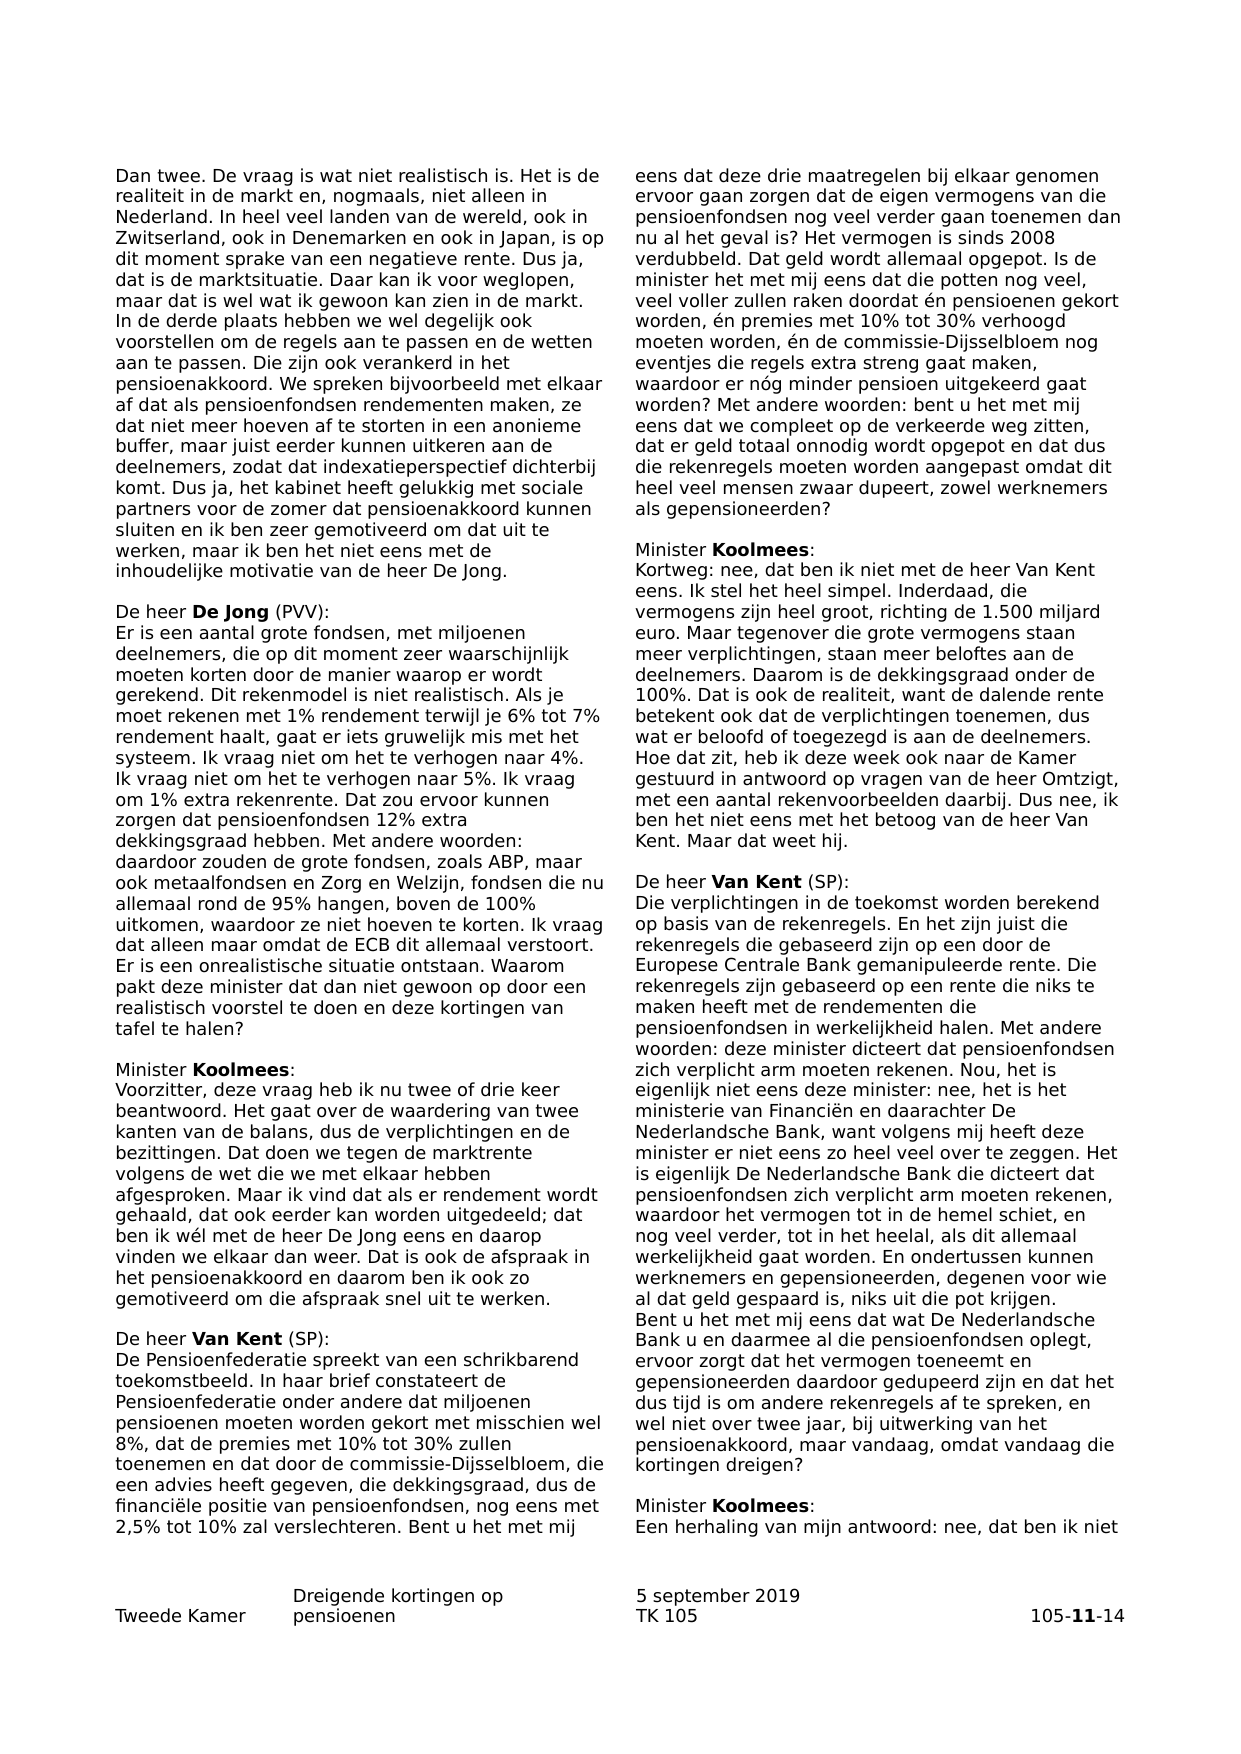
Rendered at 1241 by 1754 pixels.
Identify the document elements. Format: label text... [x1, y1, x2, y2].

text De heer Van Kent (SP): [635, 872, 1125, 893]
text De heer De Jong (PVV): [115, 602, 605, 623]
text Bent u het met mij eens dat wat De Nederlandsche Bank u en daarmee al die pensioenfondsen oplegt, ervoor zorgt dat het vermogen toeneemt en gepensioneerden daardoor gedupeerd zijn en dat het dus tijd is om andere rekenregels af te spreken, en wel niet over twee jaar, bij uitwerking van het pensioenakkoord, maar vandaag, omdat vandaag die kortingen dreigen? [635, 1309, 1125, 1476]
text Dan twee. De vraag is wat niet realistisch is. Het is de realiteit in de markt en, nogmaals, niet alleen in Nederland. In heel veel landen van de wereld, ook in Zwitserland, ook in Denemarken en ook in Japan, is op dit moment sprake van een negatieve rente. Dus ja, dat is de marktsituatie. Daar kan ik voor weglopen, maar dat is wel wat ik gewoon kan zien in de markt. [115, 165, 605, 311]
text In de derde plaats hebben we wel degelijk ook voorstellen om de regels aan te passen en de wetten aan te passen. Die zijn ook verankerd in het pensioenakkoord. We spreken bijvoorbeeld met elkaar af dat als pensioenfondsen rendementen maken, ze dat niet meer hoeven af te storten in een anonieme buffer, maar juist eerder kunnen uitkeren aan de deelnemers, zodat dat indexatieperspectief dichterbij komt. Dus ja, het kabinet heeft gelukkig met sociale partners voor de zomer dat pensioenakkoord kunnen sluiten en ik ben zeer gemotiveerd om dat uit te werken, maar ik ben het niet eens met de inhoudelijke motivatie van de heer De Jong. [115, 311, 605, 582]
text De heer Van Kent (SP): [115, 1329, 605, 1350]
text De Pensioenfederatie spreekt van een schrikbarend toekomstbeeld. In haar brief constateert de Pensioenfederatie onder andere dat miljoenen pensioenen moeten worden gekort met misschien wel 8%, dat de premies met 10% tot 30% zullen toenemen en dat door de commissie-Dijsselbloem, die een advies heeft gegeven, die dekkingsgraad, dus de financiële positie van pensioenfondsen, nog eens met 2,5% tot 10% zal verslechteren. Bent u het met mij [115, 1350, 605, 1537]
text Er is een aantal grote fondsen, met miljoenen deelnemers, die op dit moment zeer waarschijnlijk moeten korten door de manier waarop er wordt gerekend. Dit rekenmodel is niet realistisch. Als je moet rekenen met 1% rendement terwijl je 6% tot 7% rendement haalt, gaat er iets gruwelijk mis met het systeem. Ik vraag niet om het te verhogen naar 4%. Ik vraag niet om het te verhogen naar 5%. Ik vraag om 1% extra rekenrente. Dat zou ervoor kunnen zorgen dat pensioenfondsen 12% extra dekkingsgraad hebben. Met andere woorden: daardoor zouden de grote fondsen, zoals ABP, maar ook metaalfondsen en Zorg en Welzijn, fondsen die nu allemaal rond de 95% hangen, boven de 100% uitkomen, waardoor ze niet hoeven te korten. Ik vraag dat alleen maar omdat de ECB dit allemaal verstoort. Er is een onrealistische situatie ontstaan. Waarom pakt deze minister dat dan niet gewoon op door een realistisch voorstel te doen en deze kortingen van tafel te halen? [115, 623, 605, 1039]
text Die verplichtingen in de toekomst worden berekend op basis van de rekenregels. En het zijn juist die rekenregels die gebaseerd zijn op een door de Europese Centrale Bank gemanipuleerde rente. Die rekenregels zijn gebaseerd op een rente die niks te maken heeft met de rendementen die pensioenfondsen in werkelijkheid halen. Met andere woorden: deze minister dicteert dat pensioenfondsen zich verplicht arm moeten rekenen. Nou, het is eigenlijk niet eens deze minister: nee, het is het ministerie van Financiën en daarachter De Nederlandsche Bank, want volgens mij heeft deze minister er niet eens zo heel veel over te zeggen. Het is eigenlijk De Nederlandsche Bank die dicteert dat pensioenfondsen zich verplicht arm moeten rekenen, waardoor het vermogen tot in de hemel schiet, en nog veel verder, tot in het heelal, als dit allemaal werkelijkheid gaat worden. En ondertussen kunnen werknemers en gepensioneerden, degenen voor wie al dat geld gespaard is, niks uit die pot krijgen. [635, 893, 1125, 1309]
text eens dat deze drie maatregelen bij elkaar genomen ervoor gaan zorgen dat de eigen vermogens van die pensioenfondsen nog veel verder gaan toenemen dan nu al het geval is? Het vermogen is sinds 2008 verdubbeld. Dat geld wordt allemaal opgepot. Is de minister het met mij eens dat die potten nog veel, veel voller zullen raken doordat én pensioenen gekort worden, én premies met 10% tot 30% verhoogd moeten worden, én de commissie-Dijsselbloem nog eventjes die regels extra streng gaat maken, waardoor er nóg minder pensioen uitgekeerd gaat worden? Met andere woorden: bent u het met mij eens dat we compleet op de verkeerde weg zitten, dat er geld totaal onnodig wordt opgepot en dat dus die rekenregels moeten worden aangepast omdat dit heel veel mensen zwaar dupeert, zowel werknemers als gepensioneerden? [635, 165, 1125, 519]
text Minister Koolmees: [635, 539, 1125, 560]
text Voorzitter, deze vraag heb ik nu twee of drie keer beantwoord. Het gaat over de waardering van twee kanten van de balans, dus de verplichtingen en de bezittingen. Dat doen we tegen de marktrente volgens de wet die we met elkaar hebben afgesproken. Maar ik vind dat als er rendement wordt gehaald, dat ook eerder kan worden uitgedeeld; dat ben ik wél met de heer De Jong eens en daarop vinden we elkaar dan weer. Dat is ook de afspraak in het pensioenakkoord en daarom ben ik ook zo gemotiveerd om die afspraak snel uit te werken. [115, 1080, 605, 1309]
text Minister Koolmees: [115, 1059, 605, 1080]
text Kortweg: nee, dat ben ik niet met de heer Van Kent eens. Ik stel het heel simpel. Inderdaad, die vermogens zijn heel groot, richting de 1.500 miljard euro. Maar tegenover die grote vermogens staan meer verplichtingen, staan meer beloftes aan de deelnemers. Daarom is de dekkingsgraad onder de 100%. Dat is ook de realiteit, want de dalende rente betekent ook dat de verplichtingen toenemen, dus wat er beloofd of toegezegd is aan de deelnemers. Hoe dat zit, heb ik deze week ook naar de Kamer gestuurd in antwoord op vragen van de heer Omtzigt, met een aantal rekenvoorbeelden daarbij. Dus nee, ik ben het niet eens met het betoog van de heer Van Kent. Maar dat weet hij. [635, 560, 1125, 852]
text Minister Koolmees: [635, 1496, 1125, 1517]
text Een herhaling van mijn antwoord: nee, dat ben ik niet [635, 1517, 1125, 1537]
